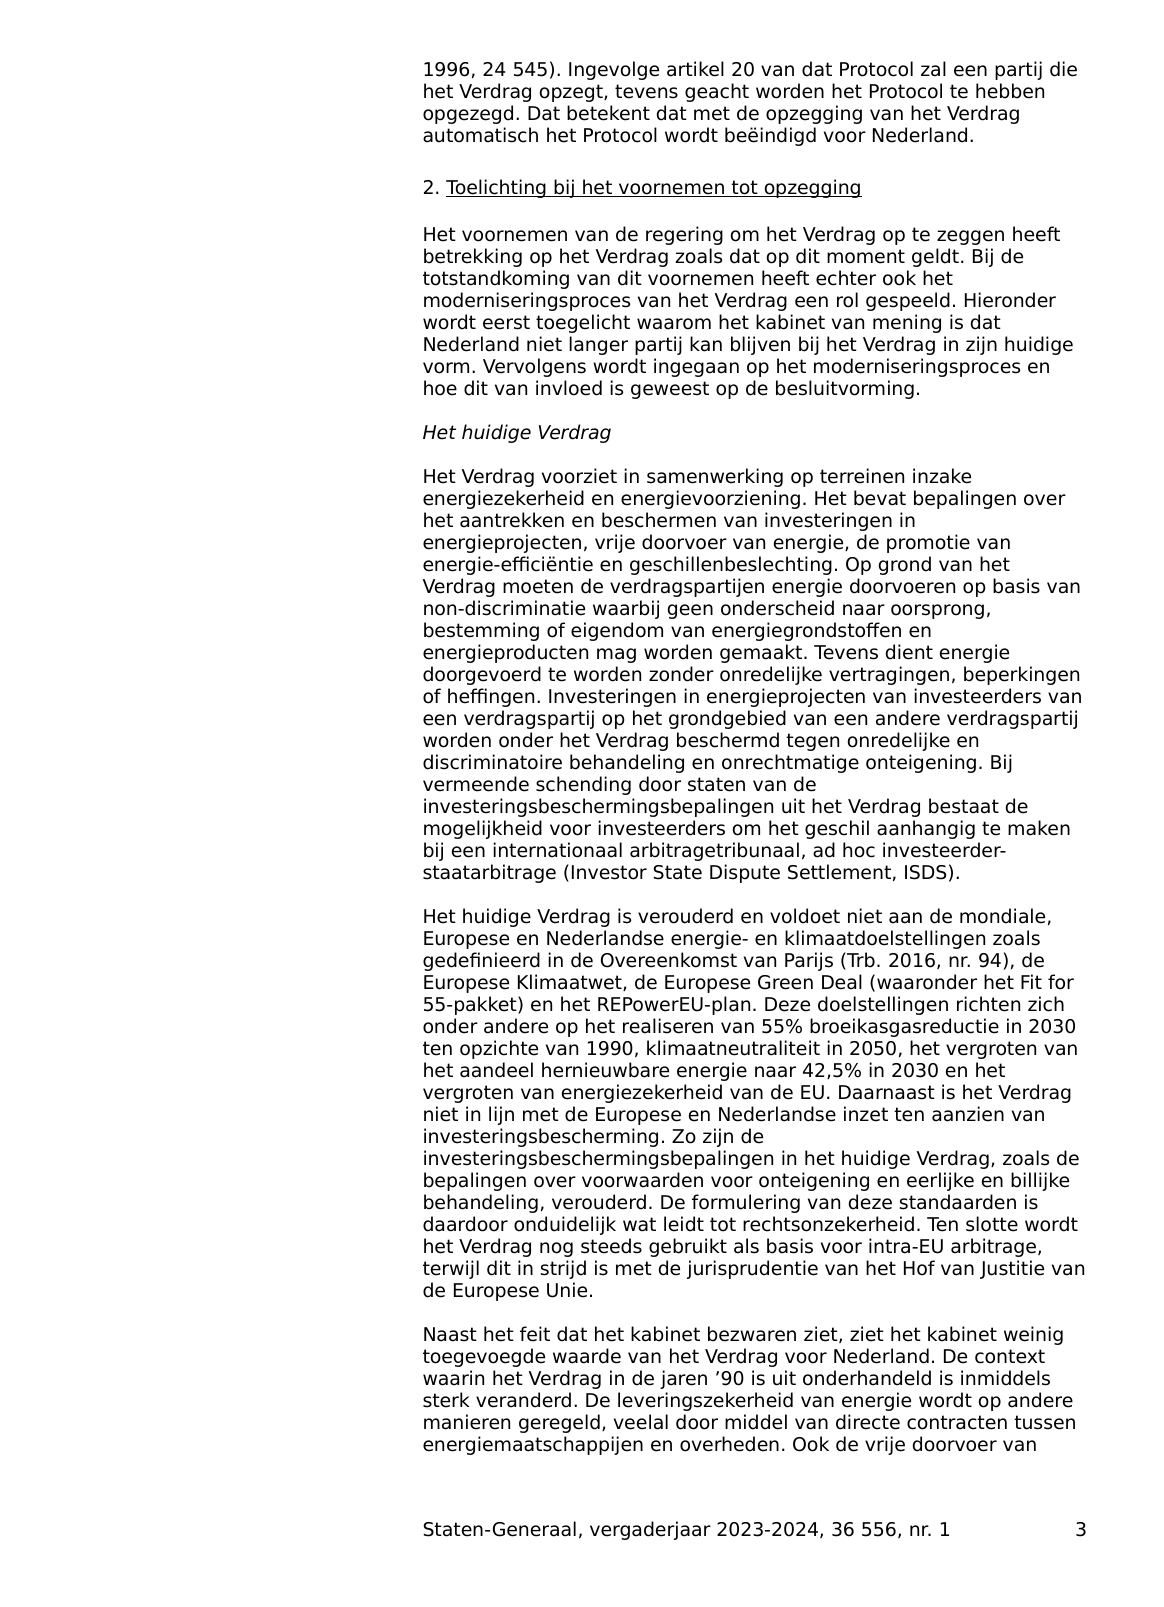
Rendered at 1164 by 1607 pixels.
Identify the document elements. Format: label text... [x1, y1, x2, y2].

text 1996, 24 545). Ingevolge artikel 20 van dat Protocol zal een partij die het Verdrag opzegt, tevens geacht worden het Protocol te hebben opgezegd. Dat betekent dat met de opzegging van het Verdrag automatisch het Protocol wordt beëindigd voor Nederland. [422, 59, 1087, 147]
text Het Verdrag voorziet in samenwerking op terreinen inzake energiezekerheid en energievoorziening. Het bevat bepalingen over het aantrekken en beschermen van investeringen in energieprojecten, vrije doorvoer van energie, de promotie van energie-efficiëntie en geschillenbeslechting. Op grond van het Verdrag moeten de verdragspartijen energie doorvoeren op basis van non-discriminatie waarbij geen onderscheid naar oorsprong, bestemming of eigendom van energiegrondstoffen en energieproducten mag worden gemaakt. Tevens dient energie doorgevoerd te worden zonder onredelijke vertragingen, beperkingen of heffingen. Investeringen in energieprojecten van investeerders van een verdragspartij op het grondgebied van een andere verdragspartij worden onder het Verdrag beschermd tegen onredelijke en discriminatoire behandeling en onrechtmatige onteigening. Bij vermeende schending door staten van de investeringsbeschermingsbepalingen uit het Verdrag bestaat de mogelijkheid voor investeerders om het geschil aanhangig te maken bij een internationaal arbitragetribunaal, ad hoc investeerder-staatarbitrage (Investor State Dispute Settlement, ISDS). [422, 466, 1087, 884]
subtitle 2. Toelichting bij het voornemen tot opzegging [422, 177, 1087, 199]
text Het huidige Verdrag is verouderd en voldoet niet aan de mondiale, Europese en Nederlandse energie- en klimaatdoelstellingen zoals gedefinieerd in de Overeenkomst van Parijs (Trb. 2016, nr. 94), de Europese Klimaatwet, de Europese Green Deal (waaronder het Fit for 55-pakket) en het REPowerEU-plan. Deze doelstellingen richten zich onder andere op het realiseren van 55% broeikasgasreductie in 2030 ten opzichte van 1990, klimaatneutraliteit in 2050, het vergroten van het aandeel hernieuwbare energie naar 42,5% in 2030 en het vergroten van energiezekerheid van de EU. Daarnaast is het Verdrag niet in lijn met de Europese en Nederlandse inzet ten aanzien van investeringsbescherming. Zo zijn de investeringsbeschermingsbepalingen in het huidige Verdrag, zoals de bepalingen over voorwaarden voor onteigening en eerlijke en billijke behandeling, verouderd. De formulering van deze standaarden is daardoor onduidelijk wat leidt tot rechtsonzekerheid. Ten slotte wordt het Verdrag nog steeds gebruikt als basis voor intra-EU arbitrage, terwijl dit in strijd is met de jurisprudentie van het Hof van Justitie van de Europese Unie. [422, 906, 1087, 1302]
text Naast het feit dat het kabinet bezwaren ziet, ziet het kabinet weinig toegevoegde waarde van het Verdrag voor Nederland. De context waarin het Verdrag in de jaren ’90 is uit onderhandeld is inmiddels sterk veranderd. De leveringszekerheid van energie wordt op andere manieren geregeld, veelal door middel van directe contracten tussen energiemaatschappijen en overheden. Ook de vrije doorvoer van [422, 1324, 1087, 1456]
subtitle Het huidige Verdrag [422, 422, 1087, 444]
text Het voornemen van de regering om het Verdrag op te zeggen heeft betrekking op het Verdrag zoals dat op dit moment geldt. Bij de totstandkoming van dit voornemen heeft echter ook het moderniseringsproces van het Verdrag een rol gespeeld. Hieronder wordt eerst toegelicht waarom het kabinet van mening is dat Nederland niet langer partij kan blijven bij het Verdrag in zijn huidige vorm. Vervolgens wordt ingegaan op het moderniseringsproces en hoe dit van invloed is geweest op de besluitvorming. [422, 224, 1087, 400]
